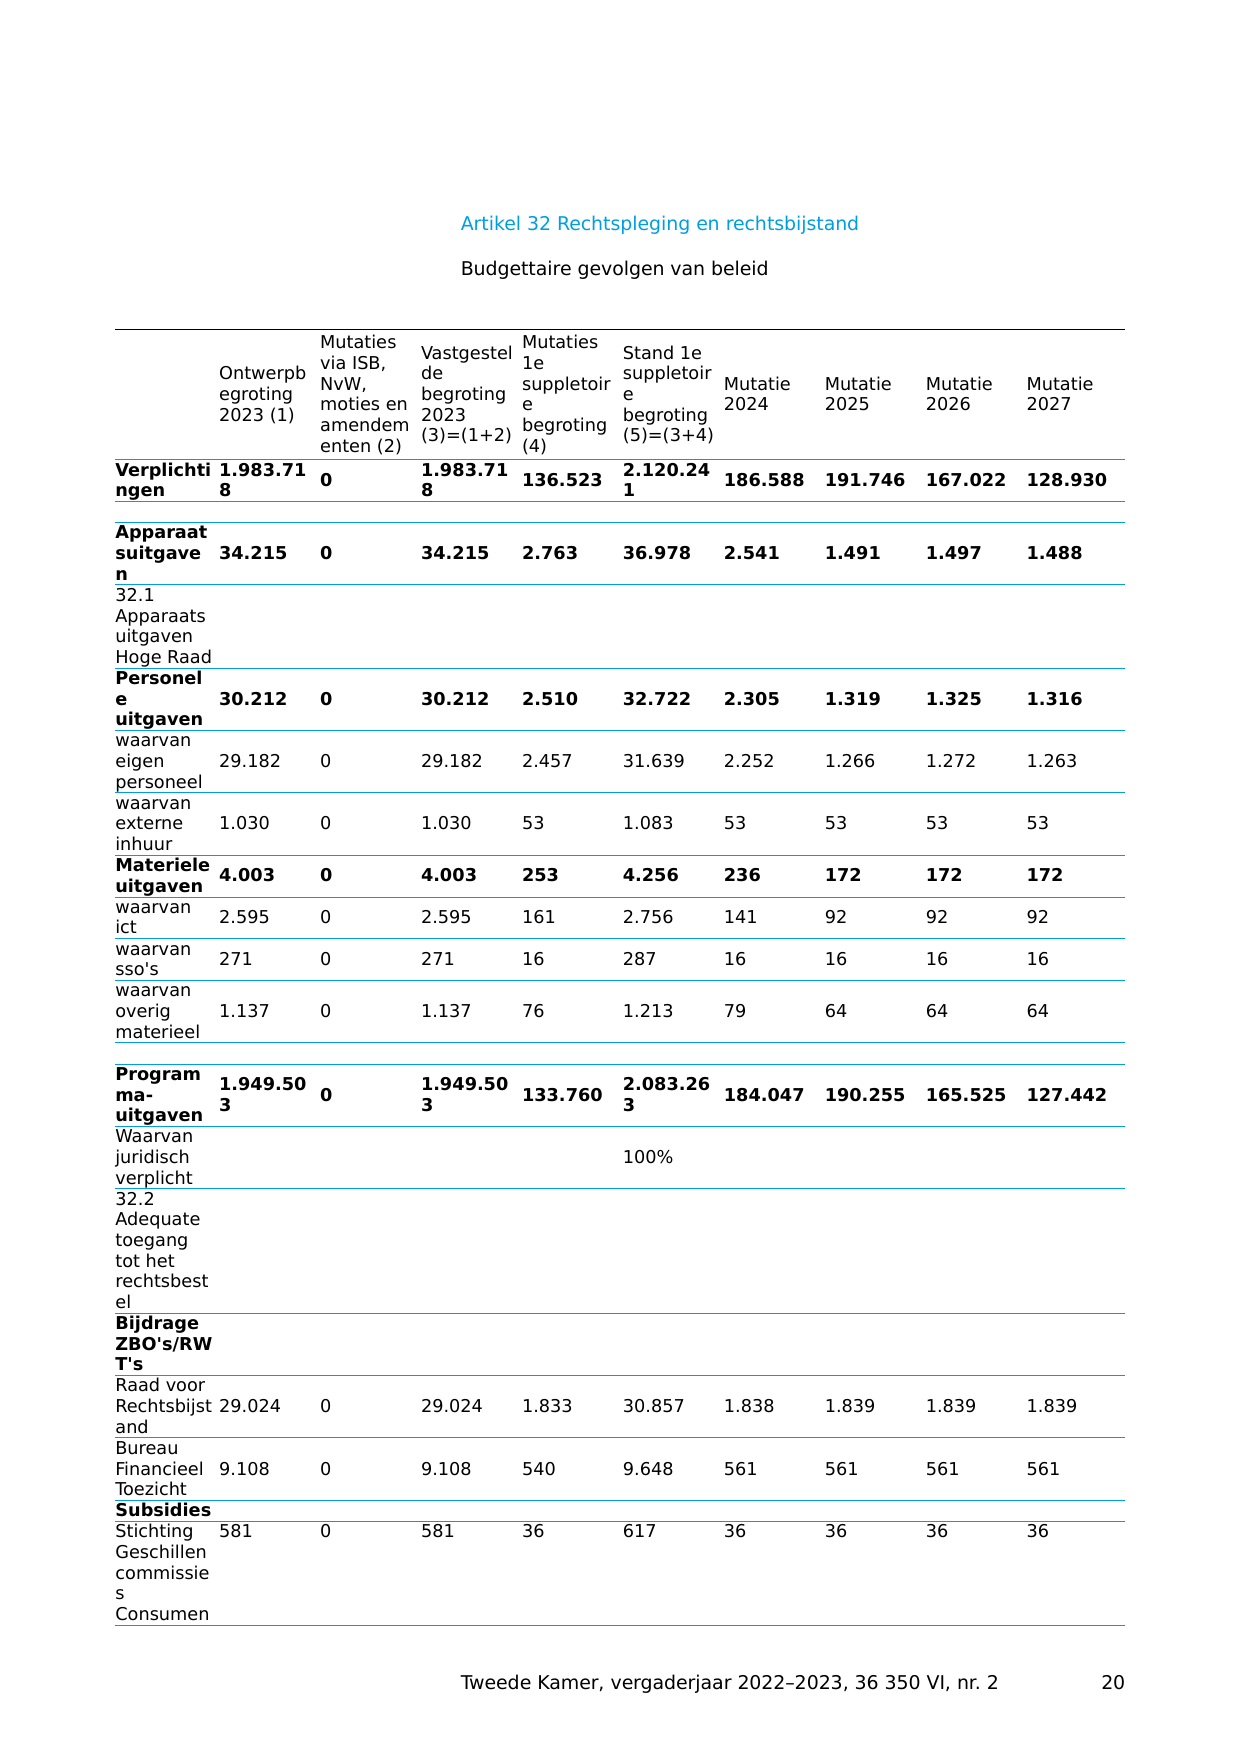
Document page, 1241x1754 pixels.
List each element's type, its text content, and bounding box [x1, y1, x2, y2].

table_cell 32.722 [620, 669, 721, 730]
table_cell [216, 585, 317, 667]
table_cell 271 [216, 939, 317, 980]
table_cell Subsidies [115, 1501, 216, 1521]
table_cell 2.252 [721, 731, 822, 792]
table_cell 0 [317, 898, 418, 938]
table_cell waarvan externe inhuur [115, 793, 216, 854]
table_cell [1024, 1043, 1125, 1063]
table_cell Apparaatsuitgaven [115, 523, 216, 584]
table_cell 1.083 [620, 793, 721, 854]
table_cell 36 [822, 1522, 923, 1624]
table_cell 53 [721, 793, 822, 854]
table_cell [822, 1189, 923, 1312]
table_cell 4.256 [620, 856, 721, 896]
table_cell [1024, 1501, 1125, 1521]
table_cell 1.030 [216, 793, 317, 854]
table_cell 29.182 [418, 731, 519, 792]
table_cell [923, 502, 1023, 522]
table_cell 1.949.503 [418, 1065, 519, 1126]
table_cell 0 [317, 939, 418, 980]
table_cell 172 [1024, 856, 1125, 896]
table_cell 0 [317, 1065, 418, 1126]
table_cell Mutatie 2027 [1024, 330, 1125, 459]
title Budgettaire gevolgen van beleid [461, 258, 1125, 280]
table_cell 29.024 [418, 1376, 519, 1437]
table_cell [317, 502, 418, 522]
table_cell [216, 1043, 317, 1063]
table_cell [1024, 1127, 1125, 1188]
table_cell 1.325 [923, 669, 1023, 730]
table_cell [923, 1127, 1023, 1188]
table_cell 0 [317, 793, 418, 854]
table_cell [721, 1314, 822, 1375]
table_cell 0 [317, 731, 418, 792]
table_cell 34.215 [216, 523, 317, 584]
table_cell 1.839 [822, 1376, 923, 1437]
table_cell 287 [620, 939, 721, 980]
table_cell [418, 1043, 519, 1063]
table_cell 561 [721, 1438, 822, 1500]
table_cell 1.491 [822, 523, 923, 584]
title Artikel 32 Rechtspleging en rechtsbijstand [461, 213, 1125, 235]
table_cell Mutatie 2025 [822, 330, 923, 459]
table_cell [923, 1189, 1023, 1312]
table_cell 1.838 [721, 1376, 822, 1437]
table_cell 76 [519, 981, 620, 1042]
table_cell [620, 1314, 721, 1375]
table_cell 172 [923, 856, 1023, 896]
table_cell 36 [1024, 1522, 1125, 1624]
table_cell [519, 585, 620, 667]
table_cell 0 [317, 856, 418, 896]
table_cell 561 [1024, 1438, 1125, 1500]
table_cell 4.003 [418, 856, 519, 896]
table_cell Mutaties via ISB, NvW, moties en amendementen (2) [317, 330, 418, 459]
table_cell [418, 502, 519, 522]
table_cell 0 [317, 669, 418, 730]
table_cell [519, 1127, 620, 1188]
table_cell 133.760 [519, 1065, 620, 1126]
table_cell 186.588 [721, 460, 822, 501]
table_cell waarvan sso's [115, 939, 216, 980]
table_cell 1.263 [1024, 731, 1125, 792]
table_cell 1.137 [418, 981, 519, 1042]
table_header Tabel 4 Budgettaire gevolgen van beleid artikel 32 Rechtspleging en rechtsbijstand (bedragen x € 1.000) [115, 304, 1125, 329]
table_cell [822, 1501, 923, 1521]
table_cell 53 [923, 793, 1023, 854]
table_cell [620, 502, 721, 522]
table_cell waarvan overig materieel [115, 981, 216, 1042]
table_cell 161 [519, 898, 620, 938]
table_cell [721, 1501, 822, 1521]
table_cell 0 [317, 981, 418, 1042]
table_cell 1.983.718 [216, 460, 317, 501]
table_cell 0 [317, 460, 418, 501]
table_cell [317, 1127, 418, 1188]
table_cell Stichting Geschillencommissies Consumen [115, 1522, 216, 1624]
table_cell 2.541 [721, 523, 822, 584]
table_cell 100% [620, 1127, 721, 1188]
table_cell [317, 1314, 418, 1375]
table_cell 92 [923, 898, 1023, 938]
table_cell 16 [721, 939, 822, 980]
table_cell 9.108 [418, 1438, 519, 1500]
table_cell [216, 1501, 317, 1521]
table_cell [620, 585, 721, 667]
table_cell [923, 585, 1023, 667]
table_cell 2.595 [418, 898, 519, 938]
table_cell 172 [822, 856, 923, 896]
table_cell 128.930 [1024, 460, 1125, 501]
table_cell [822, 1127, 923, 1188]
table_cell 2.457 [519, 731, 620, 792]
table_cell Mutatie 2024 [721, 330, 822, 459]
table_cell 32.2 Adequate toegang tot het rechtsbestel [115, 1189, 216, 1312]
table_cell Vastgestelde begroting 2023 (3)=(1+2) [418, 330, 519, 459]
table_cell 53 [822, 793, 923, 854]
table_cell 4.003 [216, 856, 317, 896]
table_cell 253 [519, 856, 620, 896]
table_cell 32.1 Apparaatsuitgaven Hoge Raad [115, 585, 216, 667]
table_cell 53 [1024, 793, 1125, 854]
table_cell 1.137 [216, 981, 317, 1042]
table_cell 617 [620, 1522, 721, 1624]
table_cell 1.319 [822, 669, 923, 730]
table_cell 31.639 [620, 731, 721, 792]
table_cell 127.442 [1024, 1065, 1125, 1126]
table_cell 0 [317, 1438, 418, 1500]
table_cell 9.648 [620, 1438, 721, 1500]
table_cell 0 [317, 523, 418, 584]
table_cell 1.839 [923, 1376, 1023, 1437]
table_cell Waarvan juridisch verplicht [115, 1127, 216, 1188]
table_cell 53 [519, 793, 620, 854]
table_cell 167.022 [923, 460, 1023, 501]
table_cell 92 [1024, 898, 1125, 938]
table_cell 16 [923, 939, 1023, 980]
table_cell 64 [1024, 981, 1125, 1042]
table_cell [317, 1501, 418, 1521]
table_cell [721, 502, 822, 522]
table_cell 16 [1024, 939, 1125, 980]
table_cell 36 [923, 1522, 1023, 1624]
table_cell [216, 1127, 317, 1188]
table_cell [822, 585, 923, 667]
table_cell 165.525 [923, 1065, 1023, 1126]
table_cell 561 [822, 1438, 923, 1500]
table_cell 540 [519, 1438, 620, 1500]
table_cell 2.595 [216, 898, 317, 938]
table_cell 1.497 [923, 523, 1023, 584]
table_cell 1.983.718 [418, 460, 519, 501]
table_cell 2.510 [519, 669, 620, 730]
table_cell [317, 585, 418, 667]
table_cell 1.839 [1024, 1376, 1125, 1437]
table_cell [418, 1501, 519, 1521]
table_cell 1.949.503 [216, 1065, 317, 1126]
table_cell Bureau Financieel Toezicht [115, 1438, 216, 1500]
table_cell 1.213 [620, 981, 721, 1042]
table_cell [519, 1314, 620, 1375]
table_cell 2.120.241 [620, 460, 721, 501]
table_cell [317, 1043, 418, 1063]
table_cell 30.212 [418, 669, 519, 730]
table_cell 136.523 [519, 460, 620, 501]
table_cell [519, 1189, 620, 1312]
table_cell [1024, 502, 1125, 522]
table_cell 271 [418, 939, 519, 980]
table_cell Mutaties 1e suppletoire begroting (4) [519, 330, 620, 459]
table_cell 1.030 [418, 793, 519, 854]
table_cell Personele uitgaven [115, 669, 216, 730]
table_cell [115, 502, 216, 522]
table_cell [923, 1501, 1023, 1521]
table_cell [620, 1043, 721, 1063]
table_cell 191.746 [822, 460, 923, 501]
table_cell 141 [721, 898, 822, 938]
table_cell [317, 1189, 418, 1312]
table_cell 561 [923, 1438, 1023, 1500]
table_cell 0 [317, 1522, 418, 1624]
table_cell [1024, 1189, 1125, 1312]
table_cell Stand 1e suppletoire begroting (5)=(3+4) [620, 330, 721, 459]
table_cell [115, 1043, 216, 1063]
table_cell [721, 1043, 822, 1063]
table_cell [418, 1189, 519, 1312]
table_cell 2.756 [620, 898, 721, 938]
table_cell [216, 1314, 317, 1375]
table_cell [418, 1127, 519, 1188]
table_cell 30.212 [216, 669, 317, 730]
table_cell [721, 1189, 822, 1312]
table_cell 64 [923, 981, 1023, 1042]
table_cell [620, 1189, 721, 1312]
table_cell Verplichtingen [115, 460, 216, 501]
table_cell 1.266 [822, 731, 923, 792]
table_cell [721, 1127, 822, 1188]
table_cell 190.255 [822, 1065, 923, 1126]
table_cell 236 [721, 856, 822, 896]
table_cell 29.024 [216, 1376, 317, 1437]
table_cell [923, 1043, 1023, 1063]
table_cell 1.488 [1024, 523, 1125, 584]
table_cell 184.047 [721, 1065, 822, 1126]
table_cell Materiele uitgaven [115, 856, 216, 896]
table_cell 16 [519, 939, 620, 980]
table_cell waarvan eigen personeel [115, 731, 216, 792]
table_cell Bijdrage ZBO's/RWT's [115, 1314, 216, 1375]
table_cell Programma-uitgaven [115, 1065, 216, 1126]
table_cell [418, 1314, 519, 1375]
table_cell 16 [822, 939, 923, 980]
table_cell 1.272 [923, 731, 1023, 792]
table_cell Ontwerpbegroting 2023 (1) [216, 330, 317, 459]
table_cell 36 [519, 1522, 620, 1624]
table_cell [418, 585, 519, 667]
table_cell Mutatie 2026 [923, 330, 1023, 459]
table_cell [519, 1043, 620, 1063]
table_cell [216, 502, 317, 522]
table_cell [721, 585, 822, 667]
table_cell [620, 1501, 721, 1521]
table_cell [822, 502, 923, 522]
table_cell 30.857 [620, 1376, 721, 1437]
table_cell [923, 1314, 1023, 1375]
table_cell 581 [216, 1522, 317, 1624]
table_cell Raad voor Rechtsbijstand [115, 1376, 216, 1437]
table_cell 29.182 [216, 731, 317, 792]
table_cell 1.833 [519, 1376, 620, 1437]
table_cell 79 [721, 981, 822, 1042]
table_cell 581 [418, 1522, 519, 1624]
table_cell 9.108 [216, 1438, 317, 1500]
table_cell waarvan ict [115, 898, 216, 938]
table_cell 0 [317, 1376, 418, 1437]
table_cell [1024, 1314, 1125, 1375]
table_cell [519, 502, 620, 522]
table_cell 36.978 [620, 523, 721, 584]
table_cell 92 [822, 898, 923, 938]
table_cell 2.763 [519, 523, 620, 584]
table_cell 1.316 [1024, 669, 1125, 730]
table_cell [1024, 585, 1125, 667]
table_cell [115, 330, 216, 459]
table_cell 34.215 [418, 523, 519, 584]
table_cell [822, 1314, 923, 1375]
table_cell 2.305 [721, 669, 822, 730]
table_cell [822, 1043, 923, 1063]
table_cell 2.083.263 [620, 1065, 721, 1126]
table_cell 64 [822, 981, 923, 1042]
table_cell 36 [721, 1522, 822, 1624]
table_cell [216, 1189, 317, 1312]
table_cell [519, 1501, 620, 1521]
